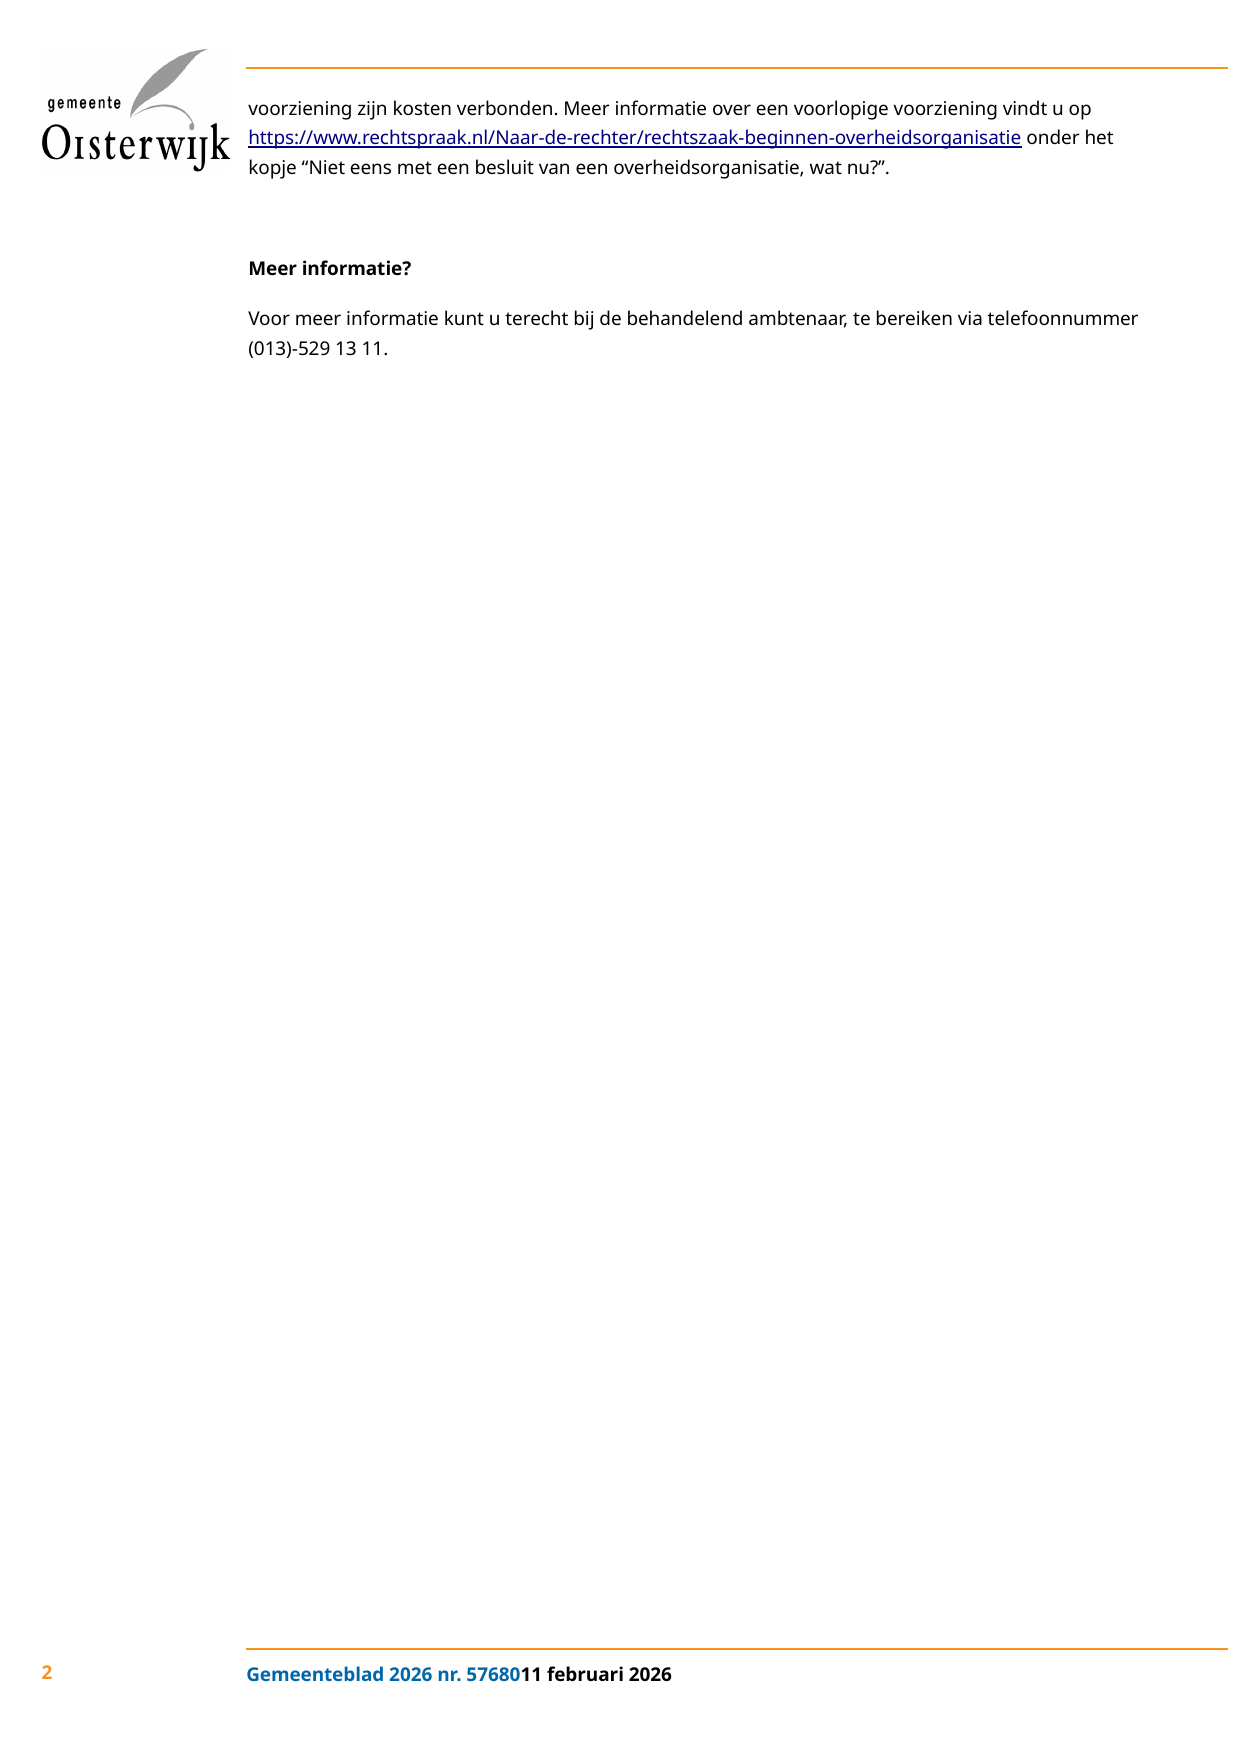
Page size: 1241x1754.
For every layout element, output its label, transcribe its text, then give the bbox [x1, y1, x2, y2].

text Meer informatie? [248, 255, 1152, 281]
picture [41, 47, 231, 172]
text Voor meer informatie kunt u terecht bij de behandelend ambtenaar, te bereiken via telefoonnummer (013)-529 13 11. [248, 305, 1152, 361]
text voorziening zijn kosten verbonden. Meer informatie over een voorlopige voorziening vindt u op https://www.rechtspraak.nl/Naar-de-rechter/rechtszaak-beginnen-overheidsorganisatie onder het kopje “Niet eens met een besluit van een overheidsorganisatie, wat nu?”. [248, 95, 1152, 180]
